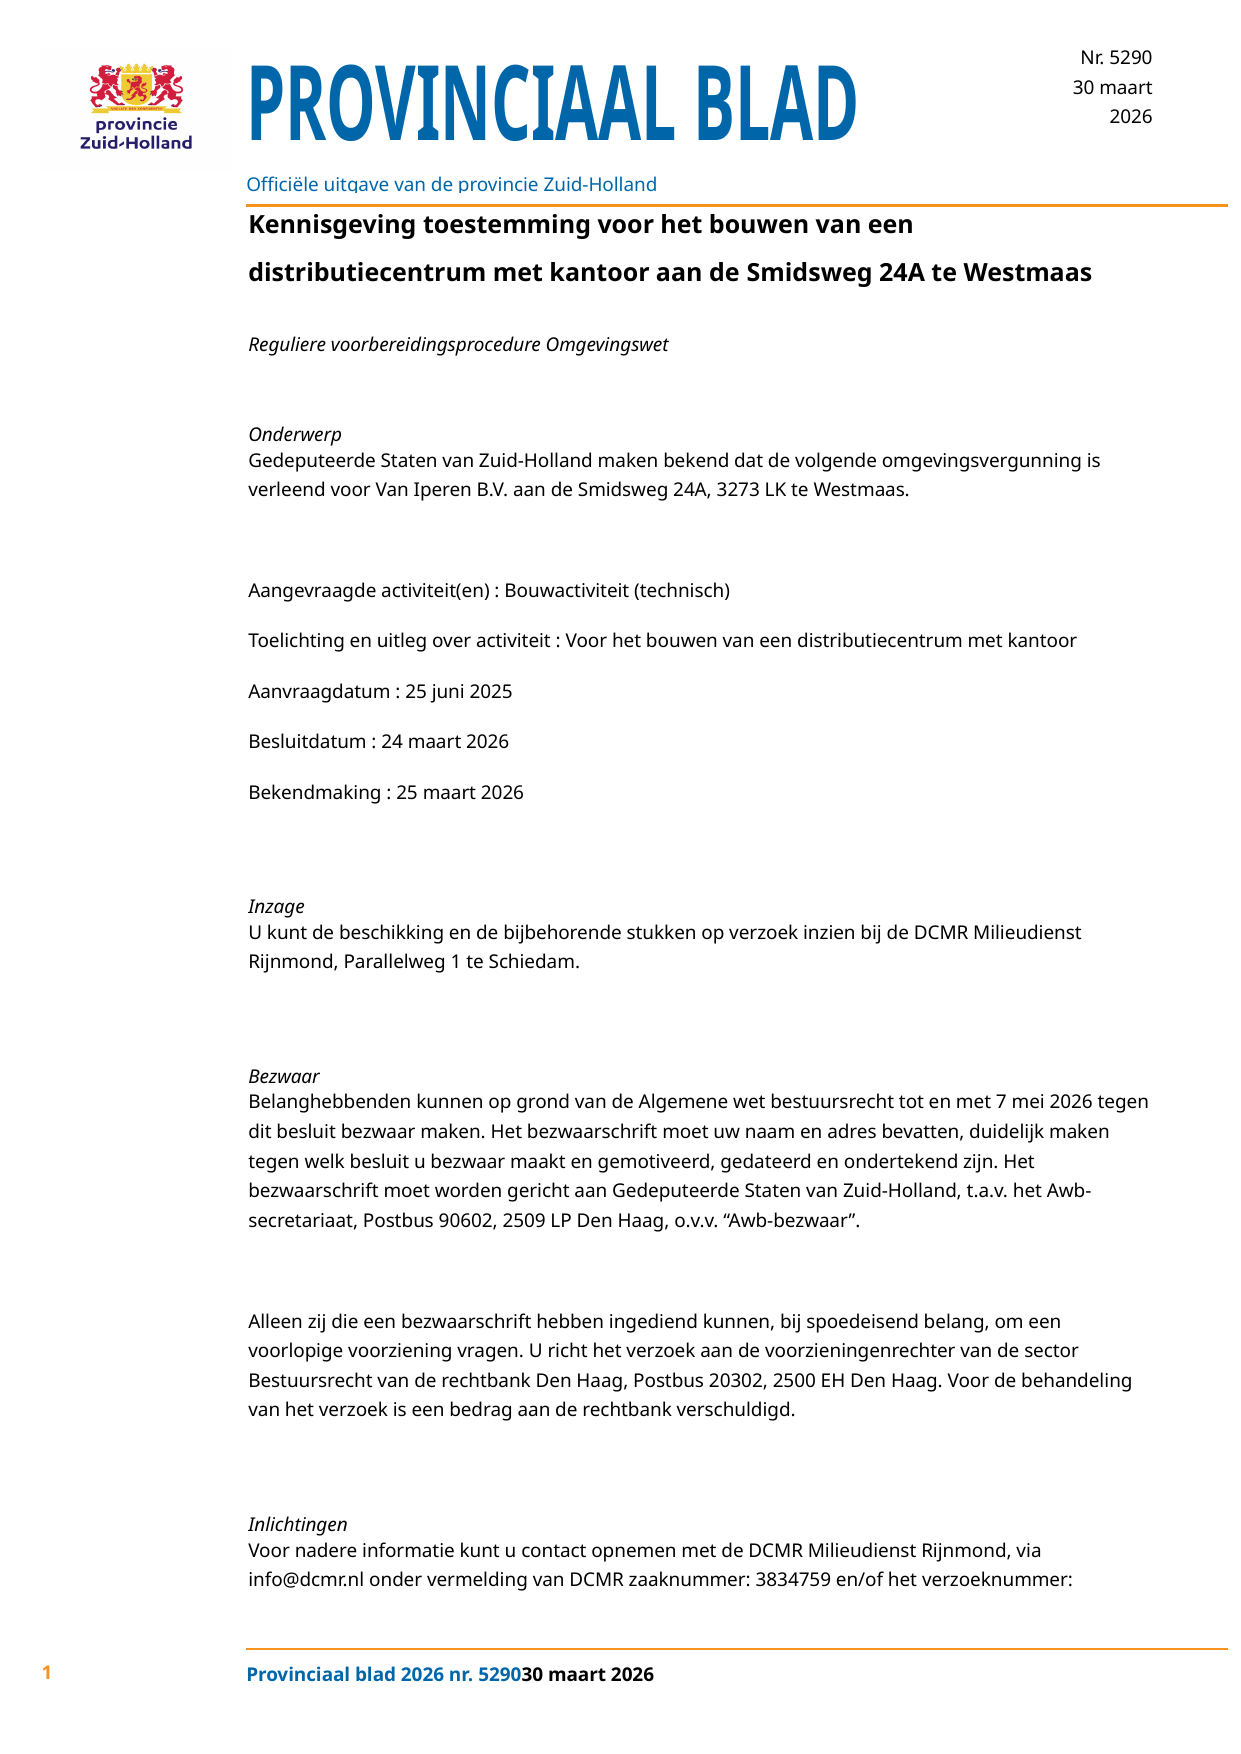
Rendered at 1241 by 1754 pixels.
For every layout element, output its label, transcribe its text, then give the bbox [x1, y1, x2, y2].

text Toelichting en uitleg over activiteit : Voor het bouwen van een distributiecentrum met kantoor [248, 628, 1152, 653]
text Aanvraagdatum : 25 juni 2025 [248, 678, 1152, 704]
text Kennisgeving toestemming voor het bouwen van een distributiecentrum met kantoor aan de Smidsweg 24A te Westmaas [248, 207, 1152, 288]
text Inlichtingen [248, 1511, 1152, 1537]
picture [41, 47, 231, 172]
text Gedeputeerde Staten van Zuid-Holland maken bekend dat de volgende omgevingsvergunning is verleend voor Van Iperen B.V. aan de Smidsweg 24A, 3273 LK te Westmaas. [248, 447, 1152, 502]
text Alleen zij die een bezwaarschrift hebben ingediend kunnen, bij spoedeisend belang, om een voorlopige voorziening vragen. U richt het verzoek aan de voorzieningenrechter van de sector Bestuursrecht van de rechtbank Den Haag, Postbus 20302, 2500 EH Den Haag. Voor de behandeling van het verzoek is een bedrag aan de rechtbank verschuldigd. [248, 1308, 1152, 1422]
text Bekendmaking : 25 maart 2026 [248, 779, 1152, 805]
text Inzage [248, 893, 1152, 919]
text Voor nadere informatie kunt u contact opnemen met de DCMR Milieudienst Rijnmond, via info@dcmr.nl onder vermelding van DCMR zaaknummer: 3834759 en/of het verzoeknummer: [248, 1537, 1152, 1592]
text Bezwaar [248, 1063, 1152, 1089]
text Besluitdatum : 24 maart 2026 [248, 728, 1152, 754]
text Onderwerp [248, 421, 1152, 447]
text U kunt de beschikking en de bijbehorende stukken op verzoek inzien bij de DCMR Milieudienst Rijnmond, Parallelweg 1 te Schiedam. [248, 919, 1152, 974]
text Belanghebbenden kunnen op grond van de Algemene wet bestuursrecht tot en met 7 mei 2026 tegen dit besluit bezwaar maken. Het bezwaarschrift moet uw naam en adres bevatten, duidelijk maken tegen welk besluit u bezwaar maakt en gemotiveerd, gedateerd en ondertekend zijn. Het bezwaarschrift moet worden gericht aan Gedeputeerde Staten van Zuid-Holland, t.a.v. het Awb-secretariaat, Postbus 90602, 2509 LP Den Haag, o.v.v. “Awb-bezwaar”. [248, 1089, 1152, 1233]
text Reguliere voorbereidingsprocedure Omgevingswet [248, 331, 1152, 357]
text Aangevraagde activiteit(en) : Bouwactiviteit (technisch) [248, 577, 1152, 603]
